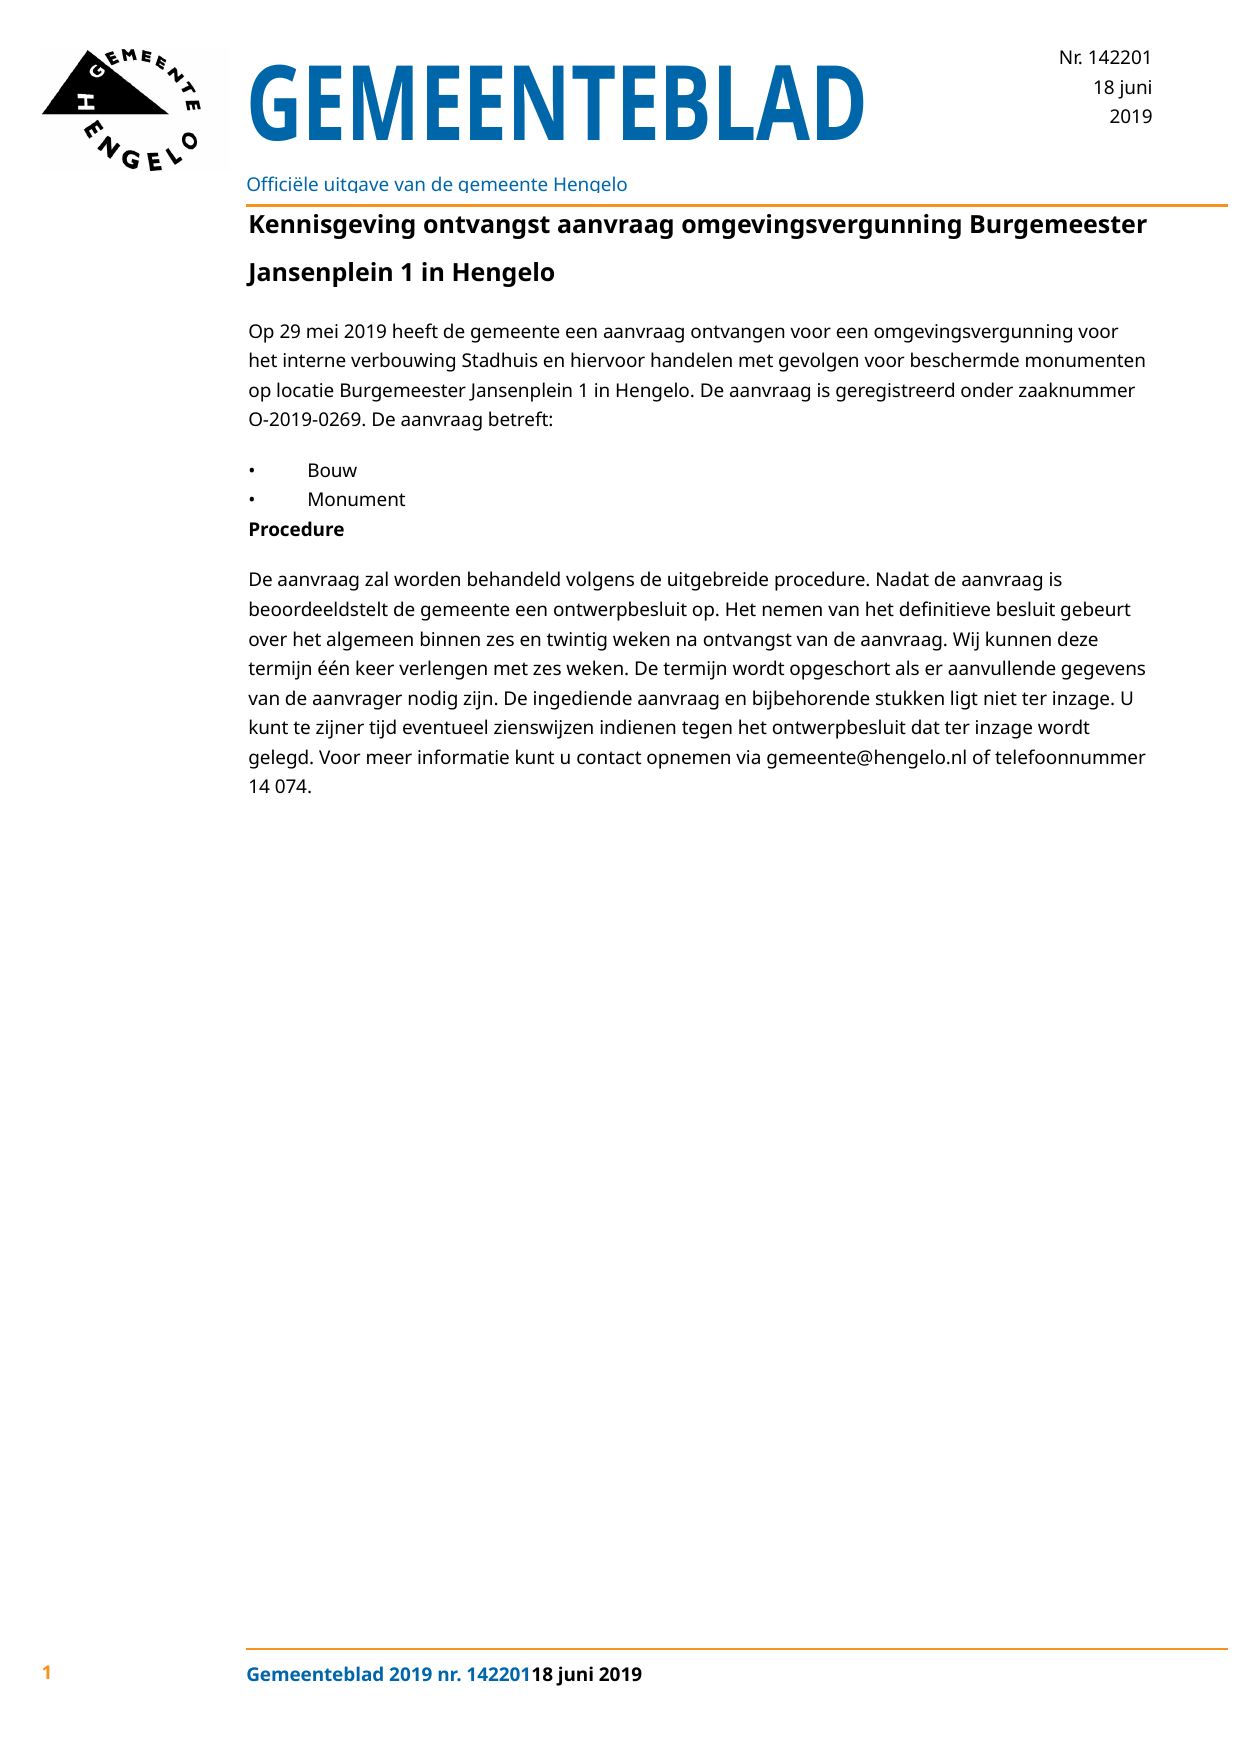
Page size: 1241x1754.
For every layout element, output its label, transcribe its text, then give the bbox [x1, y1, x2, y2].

list Monument [248, 487, 1152, 512]
text Kennisgeving ontvangst aanvraag omgevingsvergunning Burgemeester Jansenplein 1 in Hengelo [248, 207, 1152, 288]
list Bouw [248, 457, 1152, 483]
picture [41, 47, 231, 172]
text Procedure [248, 516, 1152, 542]
text De aanvraag zal worden behandeld volgens de uitgebreide procedure. Nadat de aanvraag is beoordeeldstelt de gemeente een ontwerpbesluit op. Het nemen van het definitieve besluit gebeurt over het algemeen binnen zes en twintig weken na ontvangst van de aanvraag. Wij kunnen deze termijn één keer verlengen met zes weken. De termijn wordt opgeschort als er aanvullende gegevens van de aanvrager nodig zijn. De ingediende aanvraag en bijbehorende stukken ligt niet ter inzage. U kunt te zijner tijd eventueel zienswijzen indienen tegen het ontwerpbesluit dat ter inzage wordt gelegd. Voor meer informatie kunt u contact opnemen via gemeente@hengelo.nl of telefoonnummer 14 074. [248, 567, 1152, 799]
text Op 29 mei 2019 heeft de gemeente een aanvraag ontvangen voor een omgevingsvergunning voor het interne verbouwing Stadhuis en hiervoor handelen met gevolgen voor beschermde monumenten op locatie Burgemeester Jansenplein 1 in Hengelo. De aanvraag is geregistreerd onder zaaknummer O-2019-0269. De aanvraag betreft: [248, 318, 1152, 432]
